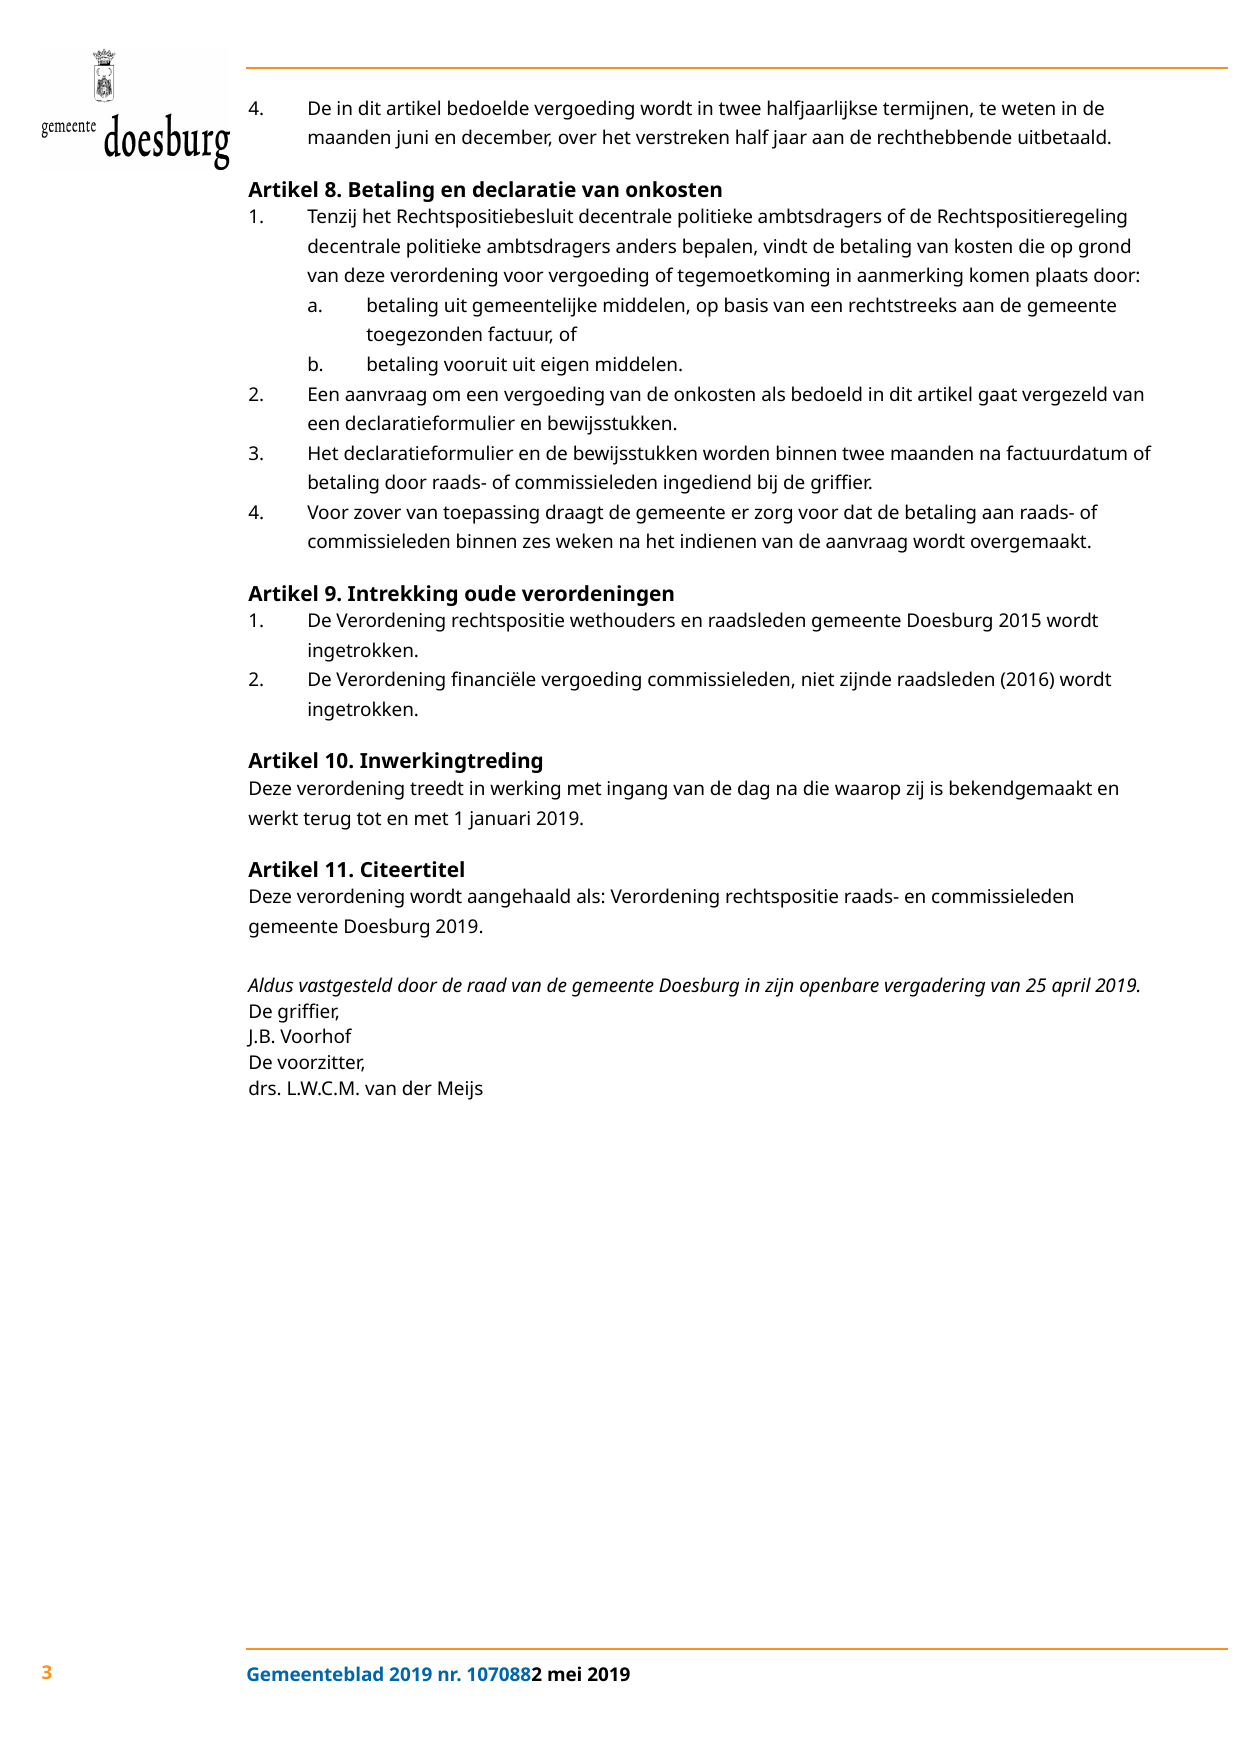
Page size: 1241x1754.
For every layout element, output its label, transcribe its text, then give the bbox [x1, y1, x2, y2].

text Artikel 10. Inwerkingtreding [248, 747, 1152, 775]
list De in dit artikel bedoelde vergoeding wordt in twee halfjaarlijkse termijnen, te weten in de maanden juni en december, over het verstreken half jaar aan de rechthebbende uitbetaald. [248, 95, 1152, 150]
list De Verordening financiële vergoeding commissieleden, niet zijnde raadsleden (2016) wordt ingetrokken. [248, 667, 1152, 722]
picture [41, 47, 231, 172]
list De Verordening rechtspositie wethouders en raadsleden gemeente Doesburg 2015 wordt ingetrokken. [248, 607, 1152, 663]
text J.B. Voorhof [248, 1024, 1152, 1049]
text Artikel 8. Betaling en declaratie van onkosten [248, 175, 1152, 203]
text De voorzitter, [248, 1049, 1152, 1075]
text De griffier, [248, 998, 1152, 1024]
list Tenzij het Rechtspositiebesluit decentrale politieke ambtsdragers of de Rechtspositieregeling decentrale politieke ambtsdragers anders bepalen, vindt de betaling van kosten die op grond van deze verordening voor vergoeding of tegemoetkoming in aanmerking komen plaats door: [248, 203, 1152, 288]
list Het declaratieformulier en de bewijsstukken worden binnen twee maanden na factuurdatum of betaling door raads- of commissieleden ingediend bij de griffier. [248, 440, 1152, 495]
list Een aanvraag om een vergoeding van de onkosten als bedoeld in dit artikel gaat vergezeld van een declaratieformulier en bewijsstukken. [248, 381, 1152, 436]
text Artikel 9. Intrekking oude verordeningen [248, 579, 1152, 607]
list Voor zover van toepassing draagt de gemeente er zorg voor dat de betaling aan raads- of commissieleden binnen zes weken na het indienen van de aanvraag wordt overgemaakt. [248, 499, 1152, 554]
text Deze verordening treedt in werking met ingang van de dag na die waarop zij is bekendgemaakt en werkt terug tot en met 1 januari 2019. [248, 775, 1152, 830]
text Artikel 11. Citeertitel [248, 855, 1152, 883]
list betaling uit gemeentelijke middelen, op basis van een rechtstreeks aan de gemeente toegezonden factuur, of [307, 292, 1152, 347]
text Aldus vastgesteld door de raad van de gemeente Doesburg in zijn openbare vergadering van 25 april 2019. [248, 972, 1152, 998]
text Deze verordening wordt aangehaald als: Verordening rechtspositie raads- en commissieleden gemeente Doesburg 2019. [248, 883, 1152, 939]
text drs. L.W.C.M. van der Meijs [248, 1075, 1152, 1101]
list betaling vooruit uit eigen middelen. [307, 351, 1152, 377]
